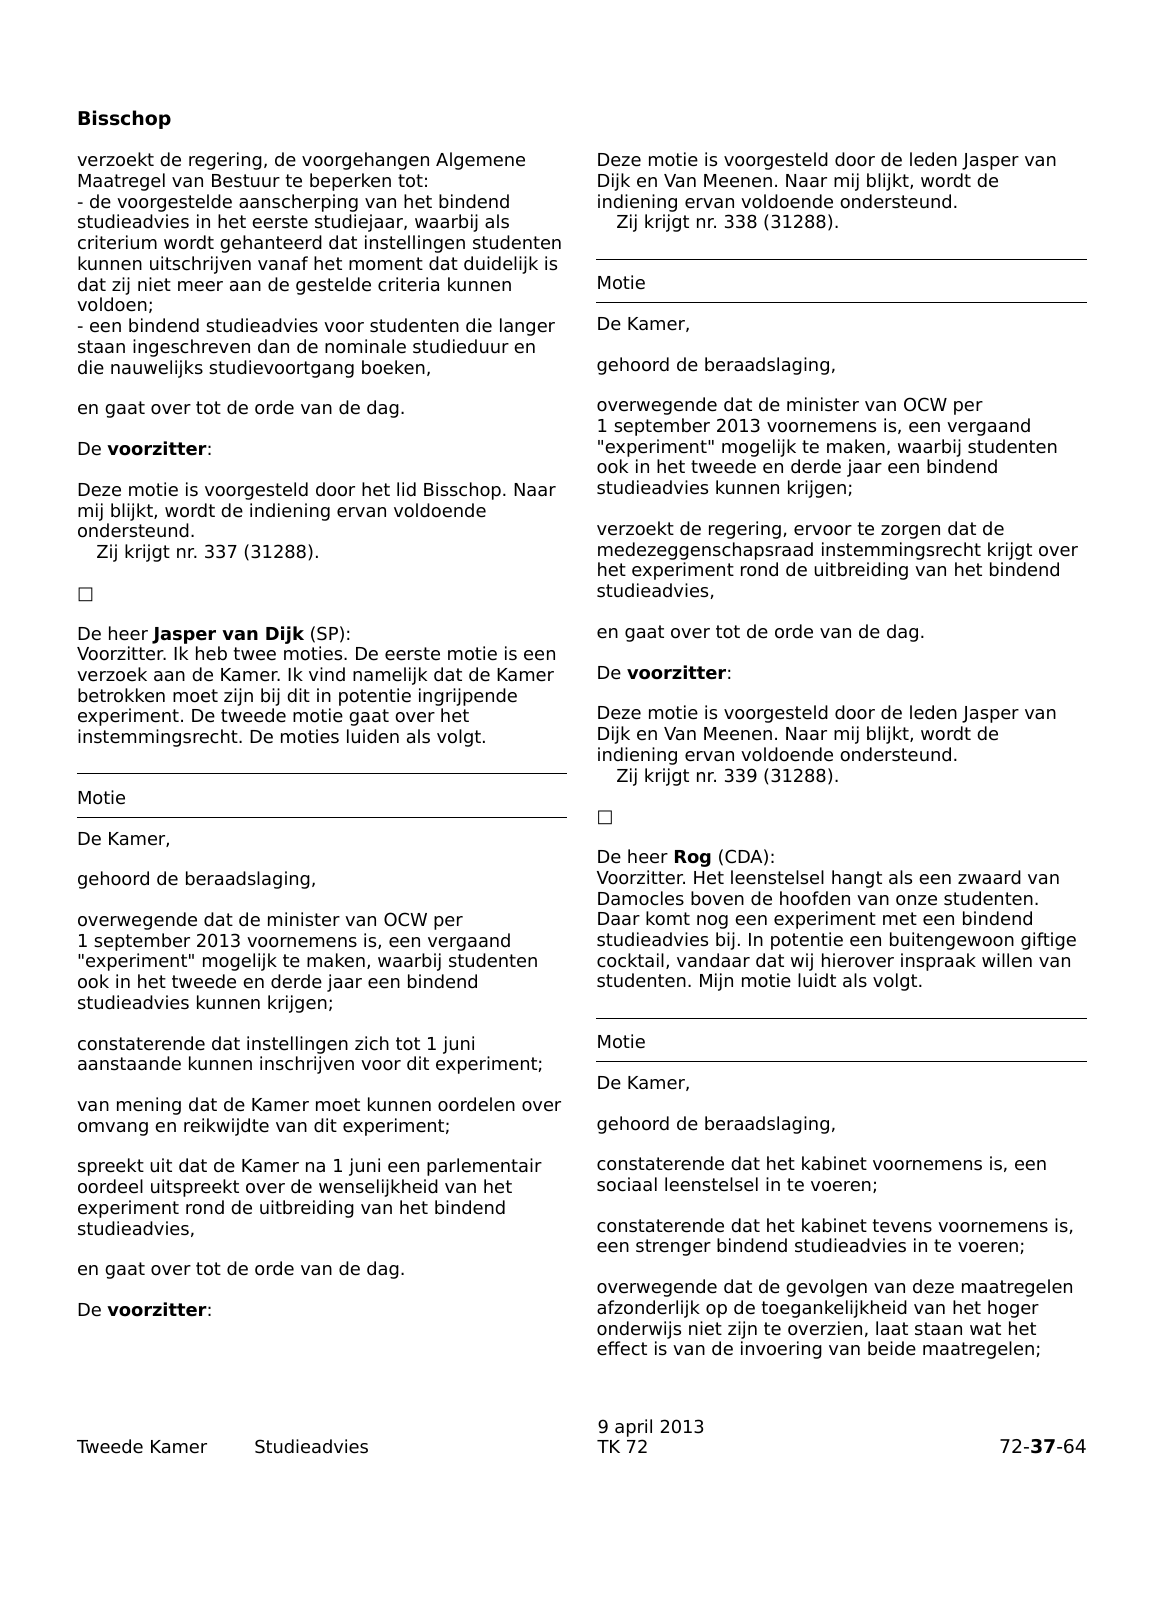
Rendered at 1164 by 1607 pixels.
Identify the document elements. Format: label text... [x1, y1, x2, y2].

text gehoord de beraadslaging, [77, 869, 567, 890]
text gehoord de beraadslaging, [596, 1113, 1087, 1134]
text De Kamer, [596, 1073, 1087, 1093]
text De heer Jasper van Dijk (SP): [77, 623, 567, 644]
text en gaat over tot de orde van de dag. [77, 398, 567, 419]
text overwegende dat de minister van OCW per 1 september 2013 voornemens is, een vergaand "experiment" mogelijk te maken, waarbij studenten ook in het tweede en derde jaar een bindend studieadvies kunnen krijgen; [596, 395, 1087, 499]
text Deze motie is voorgesteld door de leden Jasper van Dijk en Van Meenen. Naar mij blijkt, wordt de indiening ervan voldoende ondersteund. [596, 703, 1087, 765]
text Voorzitter. Ik heb twee moties. De eerste motie is een verzoek aan de Kamer. Ik vind namelijk dat de Kamer betrokken moet zijn bij dit in potentie ingrijpende experiment. De tweede motie gaat over het instemmingsrecht. De moties luiden als volgt. [77, 644, 567, 748]
text en gaat over tot de orde van de dag. [596, 622, 1087, 642]
text Voorzitter. Het leenstelsel hangt als een zwaard van Damocles boven de hoofden van onze studenten. Daar komt nog een experiment met een bindend studieadvies bij. In potentie een buitengewoon giftige cocktail, vandaar dat wij hierover inspraak willen van studenten. Mijn motie luidt als volgt. [596, 868, 1087, 992]
text De voorzitter: [77, 1300, 567, 1321]
text overwegende dat de gevolgen van deze maatregelen afzonderlijk op de toegankelijkheid van het hoger onderwijs niet zijn te overzien, laat staan wat het effect is van de invoering van beide maatregelen; [596, 1277, 1087, 1360]
text De heer Rog (CDA): [596, 847, 1087, 868]
text Motie [596, 273, 1087, 294]
text De voorzitter: [77, 439, 567, 460]
text - een bindend studieadvies voor studenten die langer staan ingeschreven dan de nominale studieduur en die nauwelijks studievoortgang boeken, [77, 316, 567, 378]
text Deze motie is voorgesteld door het lid Bisschop. Naar mij blijkt, wordt de indiening ervan voldoende ondersteund. [77, 480, 567, 542]
text Zij krijgt nr. 337 (31288). [77, 542, 567, 563]
text van mening dat de Kamer moet kunnen oordelen over omvang en reikwijdte van dit experiment; [77, 1095, 567, 1136]
text Motie [596, 1032, 1087, 1053]
text □ [596, 806, 1087, 827]
text en gaat over tot de orde van de dag. [77, 1259, 567, 1280]
text Motie [77, 788, 567, 808]
text De Kamer, [77, 828, 567, 849]
text spreekt uit dat de Kamer na 1 juni een parlementair oordeel uitspreekt over de wenselijkheid van het experiment rond de uitbreiding van het bindend studieadvies, [77, 1156, 567, 1239]
text De Kamer, [596, 314, 1087, 334]
text verzoekt de regering, ervoor te zorgen dat de medezeggenschapsraad instemmingsrecht krijgt over het experiment rond de uitbreiding van het bindend studieadvies, [596, 519, 1087, 602]
text - de voorgestelde aanscherping van het bindend studieadvies in het eerste studiejaar, waarbij als criterium wordt gehanteerd dat instellingen studenten kunnen uitschrijven vanaf het moment dat duidelijk is dat zij niet meer aan de gestelde criteria kunnen voldoen; [77, 192, 567, 316]
text overwegende dat de minister van OCW per 1 september 2013 voornemens is, een vergaand "experiment" mogelijk te maken, waarbij studenten ook in het tweede en derde jaar een bindend studieadvies kunnen krijgen; [77, 910, 567, 1013]
text gehoord de beraadslaging, [596, 354, 1087, 375]
text De voorzitter: [596, 662, 1087, 683]
text verzoekt de regering, de voorgehangen Algemene Maatregel van Bestuur te beperken tot: [77, 150, 567, 192]
text □ [77, 583, 567, 603]
text Deze motie is voorgesteld door de leden Jasper van Dijk en Van Meenen. Naar mij blijkt, wordt de indiening ervan voldoende ondersteund. [596, 150, 1087, 212]
text constaterende dat het kabinet voornemens is, een sociaal leenstelsel in te voeren; [596, 1154, 1087, 1196]
text Zij krijgt nr. 339 (31288). [596, 765, 1087, 786]
text Zij krijgt nr. 338 (31288). [596, 212, 1087, 233]
text constaterende dat het kabinet tevens voornemens is, een strenger bindend studieadvies in te voeren; [596, 1216, 1087, 1257]
text constaterende dat instellingen zich tot 1 juni aanstaande kunnen inschrijven voor dit experiment; [77, 1033, 567, 1075]
